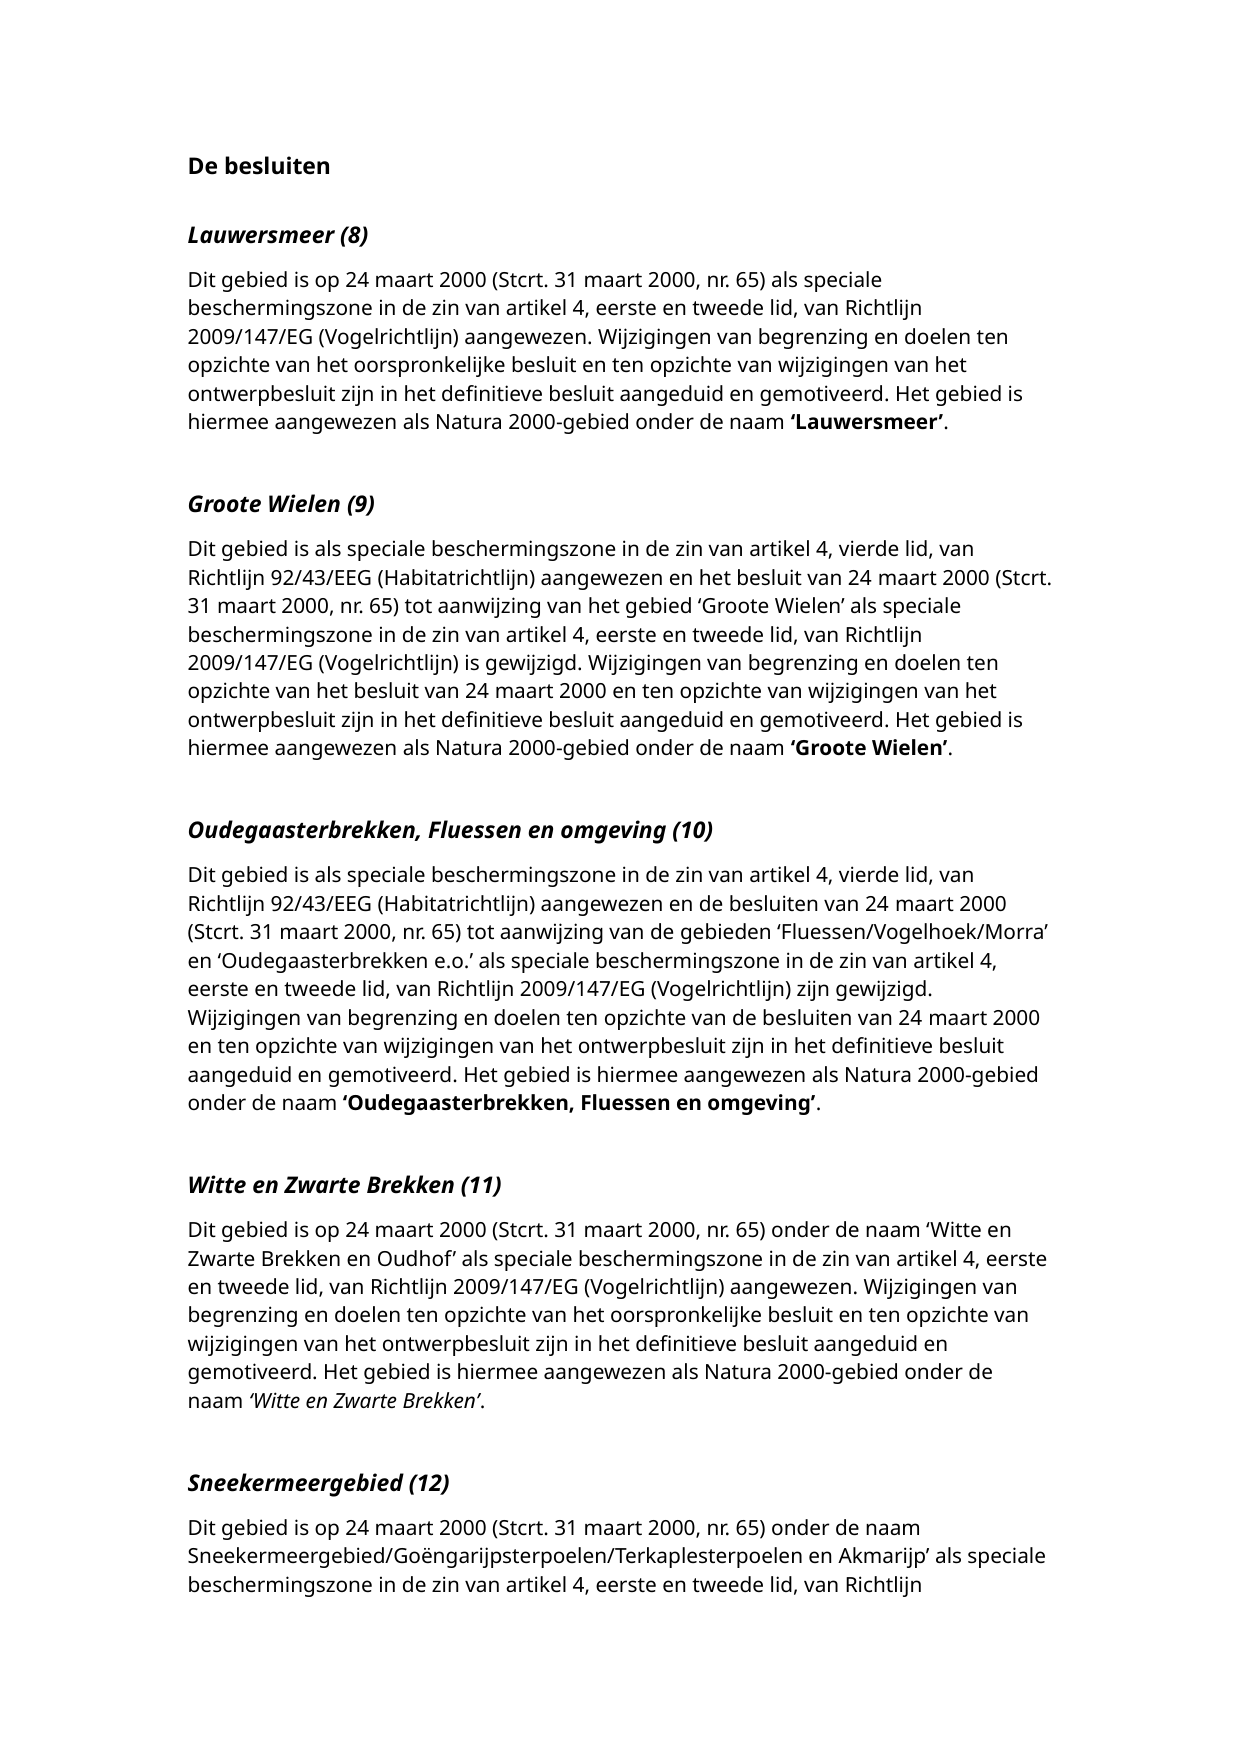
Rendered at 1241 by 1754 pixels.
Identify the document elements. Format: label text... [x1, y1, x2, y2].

text Dit gebied is als speciale beschermingszone in de zin van artikel 4, vierde lid, van Richtlijn 92/43/EEG (Habitatrichtlijn) aangewezen en het besluit van 24 maart 2000 (Stcrt. 31 maart 2000, nr. 65) tot aanwijzing van het gebied ‘Groote Wielen’ als speciale beschermingszone in de zin van artikel 4, eerste en tweede lid, van Richtlijn 2009/147/EG (Vogelrichtlijn) is gewijzigd. Wijzigingen van begrenzing en doelen ten opzichte van het besluit van 24 maart 2000 en ten opzichte van wijzigingen van het ontwerpbesluit zijn in het definitieve besluit aangeduid en gemotiveerd. Het gebied is hiermee aangewezen als Natura 2000-gebied onder de naam ‘Groote Wielen’. [187, 534, 1053, 762]
subtitle Groote Wielen (9) [187, 488, 1053, 519]
text Dit gebied is op 24 maart 2000 (Stcrt. 31 maart 2000, nr. 65) als speciale beschermingszone in de zin van artikel 4, eerste en tweede lid, van Richtlijn 2009/147/EG (Vogelrichtlijn) aangewezen. Wijzigingen van begrenzing en doelen ten opzichte van het oorspronkelijke besluit en ten opzichte van wijzigingen van het ontwerpbesluit zijn in het definitieve besluit aangeduid en gemotiveerd. Het gebied is hiermee aangewezen als Natura 2000-gebied onder de naam ‘Lauwersmeer’. [187, 265, 1053, 436]
text Dit gebied is op 24 maart 2000 (Stcrt. 31 maart 2000, nr. 65) onder de naam ‘Witte en Zwarte Brekken en Oudhof’ als speciale beschermingszone in de zin van artikel 4, eerste en tweede lid, van Richtlijn 2009/147/EG (Vogelrichtlijn) aangewezen. Wijzigingen van begrenzing en doelen ten opzichte van het oorspronkelijke besluit en ten opzichte van wijzigingen van het ontwerpbesluit zijn in het definitieve besluit aangeduid en gemotiveerd. Het gebied is hiermee aangewezen als Natura 2000-gebied onder de naam ‘Witte en Zwarte Brekken’. [187, 1215, 1053, 1414]
text Dit gebied is als speciale beschermingszone in de zin van artikel 4, vierde lid, van Richtlijn 92/43/EEG (Habitatrichtlijn) aangewezen en de besluiten van 24 maart 2000 (Stcrt. 31 maart 2000, nr. 65) tot aanwijzing van de gebieden ‘Fluessen/Vogelhoek/Morra’ en ‘Oudegaasterbrekken e.o.’ als speciale beschermingszone in de zin van artikel 4, eerste en tweede lid, van Richtlijn 2009/147/EG (Vogelrichtlijn) zijn gewijzigd. Wijzigingen van begrenzing en doelen ten opzichte van de besluiten van 24 maart 2000 en ten opzichte van wijzigingen van het ontwerpbesluit zijn in het definitieve besluit aangeduid en gemotiveerd. Het gebied is hiermee aangewezen als Natura 2000-gebied onder de naam ‘Oudegaasterbrekken, Fluessen en omgeving’. [187, 861, 1053, 1117]
subtitle De besluiten [187, 150, 1053, 181]
subtitle Sneekermeergebied (12) [187, 1467, 1053, 1498]
subtitle Oudegaasterbrekken, Fluessen en omgeving (10) [187, 814, 1053, 846]
subtitle Lauwersmeer (8) [187, 219, 1053, 250]
text Dit gebied is op 24 maart 2000 (Stcrt. 31 maart 2000, nr. 65) onder de naam Sneekermeergebied/Goëngarijpsterpoelen/Terkaplesterpoelen en Akmarijp’ als speciale beschermingszone in de zin van artikel 4, eerste en tweede lid, van Richtlijn [187, 1513, 1053, 1598]
subtitle Witte en Zwarte Brekken (11) [187, 1169, 1053, 1200]
